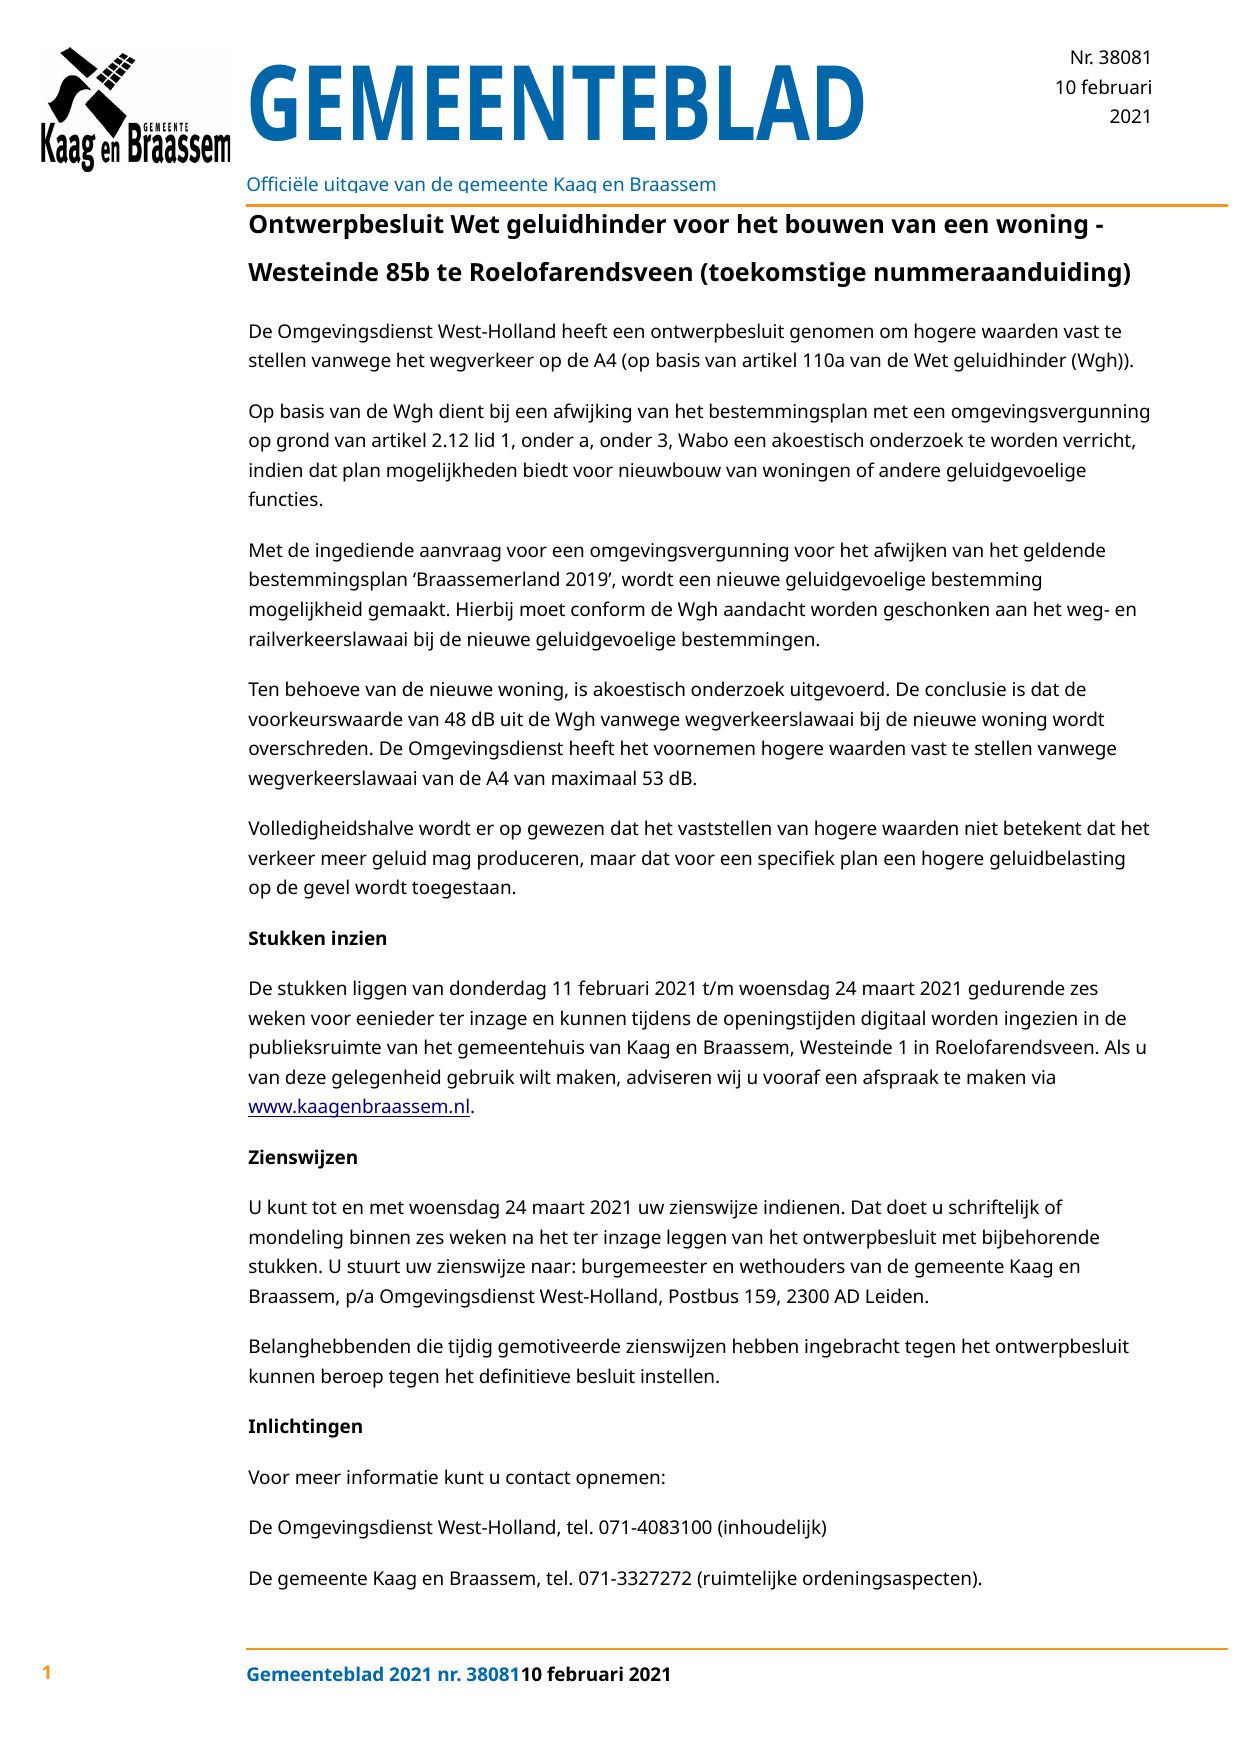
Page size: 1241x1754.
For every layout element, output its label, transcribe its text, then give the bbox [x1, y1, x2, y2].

picture [41, 47, 231, 172]
text Inlichtingen [248, 1414, 1152, 1439]
text U kunt tot en met woensdag 24 maart 2021 uw zienswijze indienen. Dat doet u schriftelijk of mondeling binnen zes weken na het ter inzage leggen van het ontwerpbesluit met bijbehorende stukken. U stuurt uw zienswijze naar: burgemeester en wethouders van de gemeente Kaag en Braassem, p/a Omgevingsdienst West-Holland, Postbus 159, 2300 AD Leiden. [248, 1194, 1152, 1309]
text De stukken liggen van donderdag 11 februari 2021 t/m woensdag 24 maart 2021 gedurende zes weken voor eenieder ter inzage en kunnen tijdens de openingstijden digitaal worden ingezien in de publieksruimte van het gemeentehuis van Kaag en Braassem, Westeinde 1 in Roelofarendsveen. Als u van deze gelegenheid gebruik wilt maken, adviseren wij u vooraf een afspraak te maken via www.kaagenbraassem.nl. [248, 975, 1152, 1119]
text Zienswijzen [248, 1144, 1152, 1170]
text Ten behoeve van de nieuwe woning, is akoestisch onderzoek uitgevoerd. De conclusie is dat de voorkeurswaarde van 48 dB uit de Wgh vanwege wegverkeerslawaai bij de nieuwe woning wordt overschreden. De Omgevingsdienst heeft het voornemen hogere waarden vast te stellen vanwege wegverkeerslawaai van de A4 van maximaal 53 dB. [248, 676, 1152, 791]
text Ontwerpbesluit Wet geluidhinder voor het bouwen van een woning - Westeinde 85b te Roelofarendsveen (toekomstige nummeraanduiding) [248, 207, 1152, 288]
text Voor meer informatie kunt u contact opnemen: [248, 1464, 1152, 1490]
text De Omgevingsdienst West-Holland heeft een ontwerpbesluit genomen om hogere waarden vast te stellen vanwege het wegverkeer op de A4 (op basis van artikel 110a van de Wet geluidhinder (Wgh)). [248, 318, 1152, 373]
text Stukken inzien [248, 925, 1152, 951]
text De gemeente Kaag en Braassem, tel. 071-3327272 (ruimtelijke ordeningsaspecten). [248, 1565, 1152, 1591]
text Volledigheidshalve wordt er op gewezen dat het vaststellen van hogere waarden niet betekent dat het verkeer meer geluid mag produceren, maar dat voor een specifiek plan een hogere geluidbelasting op de gevel wordt toegestaan. [248, 815, 1152, 900]
text Op basis van de Wgh dient bij een afwijking van het bestemmingsplan met een omgevingsvergunning op grond van artikel 2.12 lid 1, onder a, onder 3, Wabo een akoestisch onderzoek te worden verricht, indien dat plan mogelijkheden biedt voor nieuwbouw van woningen of andere geluidgevoelige functies. [248, 398, 1152, 512]
text Met de ingediende aanvraag voor een omgevingsvergunning voor het afwijken van het geldende bestemmingsplan ‘Braassemerland 2019’, wordt een nieuwe geluidgevoelige bestemming mogelijkheid gemaakt. Hierbij moet conform de Wgh aandacht worden geschonken aan het weg- en railverkeerslawaai bij de nieuwe geluidgevoelige bestemmingen. [248, 537, 1152, 652]
text De Omgevingsdienst West-Holland, tel. 071-4083100 (inhoudelijk) [248, 1514, 1152, 1540]
text Belanghebbenden die tijdig gemotiveerde zienswijzen hebben ingebracht tegen het ontwerpbesluit kunnen beroep tegen het definitieve besluit instellen. [248, 1334, 1152, 1389]
